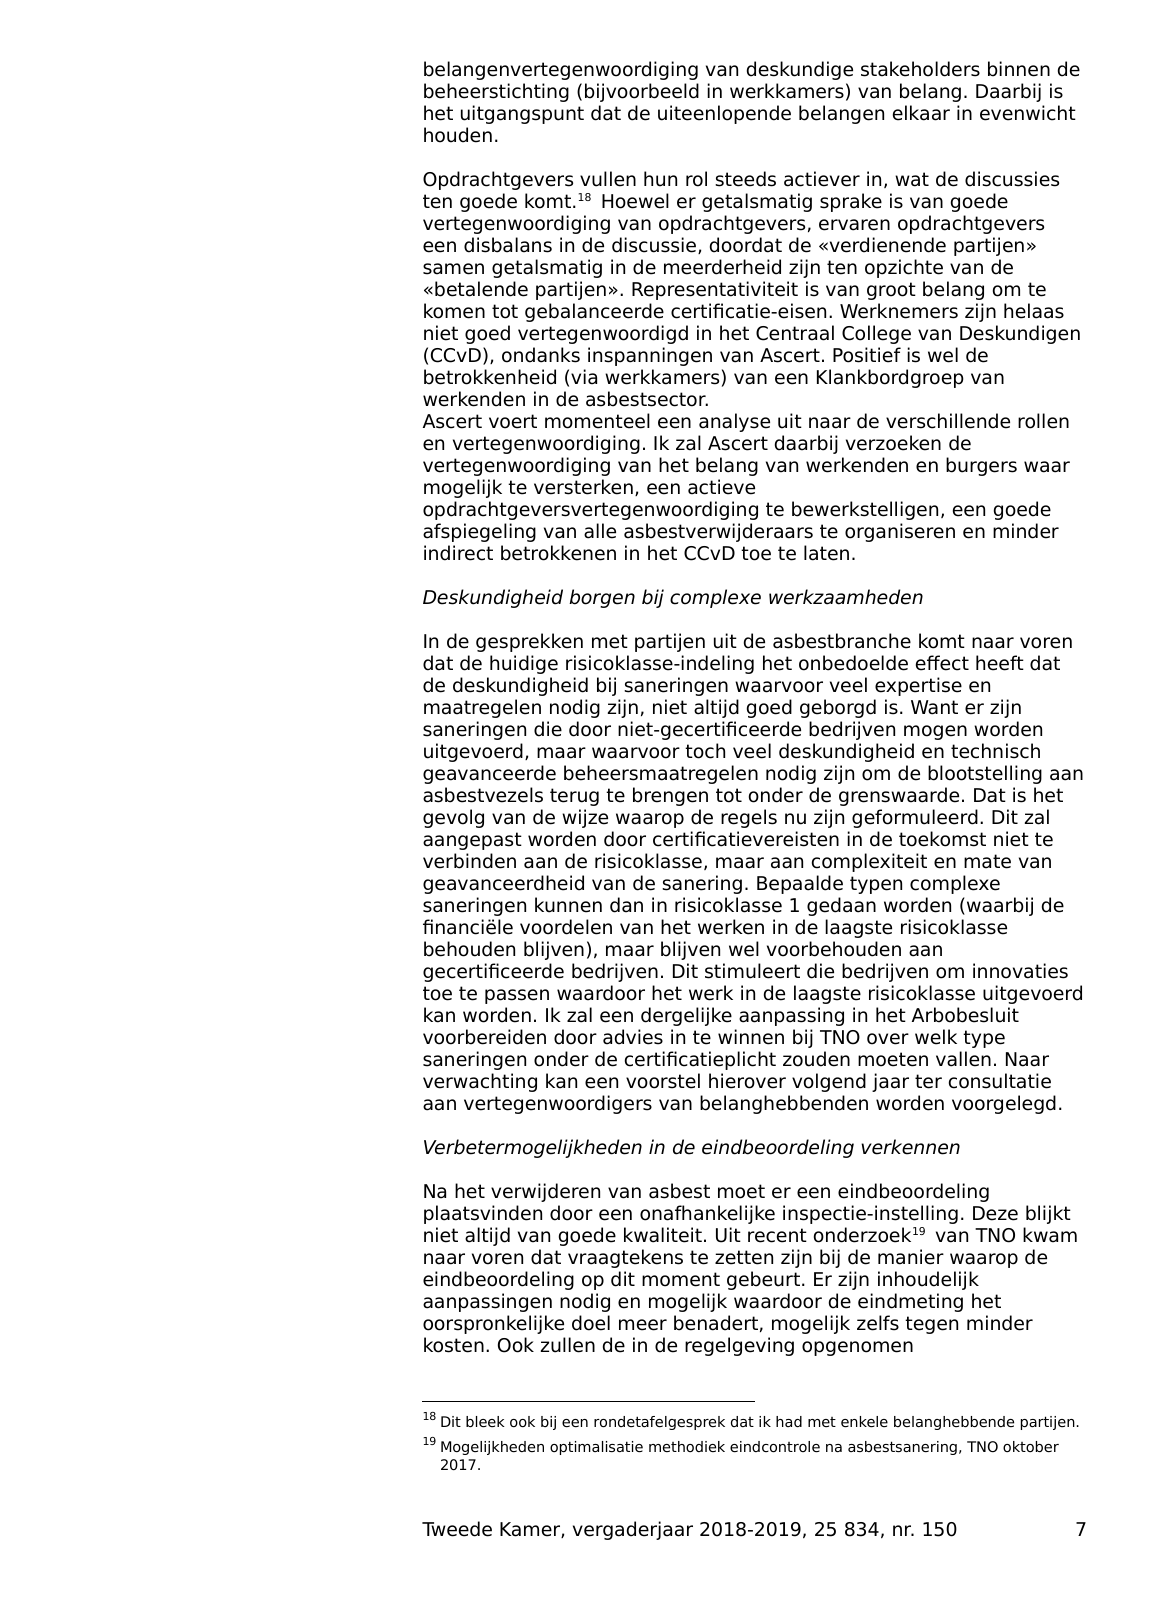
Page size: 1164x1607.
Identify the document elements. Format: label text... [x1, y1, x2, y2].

text Na het verwijderen van asbest moet er een eindbeoordeling plaatsvinden door een onafhankelijke inspectie-instelling. Deze blijkt niet altijd van goede kwaliteit. Uit recent onderzoek van TNO kwam naar voren dat vraagtekens te zetten zijn bij de manier waarop de eindbeoordeling op dit moment gebeurt. Er zijn inhoudelijk aanpassingen nodig en mogelijk waardoor de eindmeting het oorspronkelijke doel meer benadert, mogelijk zelfs tegen minder kosten. Ook zullen de in de regelgeving opgenomen [422, 1181, 1087, 1357]
text In de gesprekken met partijen uit de asbestbranche komt naar voren dat de huidige risicoklasse-indeling het onbedoelde effect heeft dat de deskundigheid bij saneringen waarvoor veel expertise en maatregelen nodig zijn, niet altijd goed geborgd is. Want er zijn saneringen die door niet-gecertificeerde bedrijven mogen worden uitgevoerd, maar waarvoor toch veel deskundigheid en technisch geavanceerde beheersmaatregelen nodig zijn om de blootstelling aan asbestvezels terug te brengen tot onder de grenswaarde. Dat is het gevolg van de wijze waarop de regels nu zijn geformuleerd. Dit zal aangepast worden door certificatievereisten in de toekomst niet te verbinden aan de risicoklasse, maar aan complexiteit en mate van geavanceerdheid van de sanering. Bepaalde typen complexe saneringen kunnen dan in risicoklasse 1 gedaan worden (waarbij de financiële voordelen van het werken in de laagste risicoklasse behouden blijven), maar blijven wel voorbehouden aan gecertificeerde bedrijven. Dit stimuleert die bedrijven om innovaties toe te passen waardoor het werk in de laagste risicoklasse uitgevoerd kan worden. Ik zal een dergelijke aanpassing in het Arbobesluit voorbereiden door advies in te winnen bij TNO over welk type saneringen onder de certificatieplicht zouden moeten vallen. Naar verwachting kan een voorstel hierover volgend jaar ter consultatie aan vertegenwoordigers van belanghebbenden worden voorgelegd. [422, 631, 1087, 1115]
text Mogelijkheden optimalisatie methodiek eindcontrole na asbestsanering, TNO oktober 2017. [422, 1435, 1087, 1474]
text Ascert voert momenteel een analyse uit naar de verschillende rollen en vertegenwoordiging. Ik zal Ascert daarbij verzoeken de vertegenwoordiging van het belang van werkenden en burgers waar mogelijk te versterken, een actieve opdrachtgeversvertegenwoordiging te bewerkstelligen, een goede afspiegeling van alle asbestverwijderaars te organiseren en minder indirect betrokkenen in het CCvD toe te laten. [422, 411, 1087, 565]
subtitle Deskundigheid borgen bij complexe werkzaamheden [422, 587, 1087, 609]
text Opdrachtgevers vullen hun rol steeds actiever in, wat de discussies ten goede komt. Hoewel er getalsmatig sprake is van goede vertegenwoordiging van opdrachtgevers, ervaren opdrachtgevers een disbalans in de discussie, doordat de «verdienende partijen» samen getalsmatig in de meerderheid zijn ten opzichte van de «betalende partijen». Representativiteit is van groot belang om te komen tot gebalanceerde certificatie-eisen. Werknemers zijn helaas niet goed vertegenwoordigd in het Centraal College van Deskundigen (CCvD), ondanks inspanningen van Ascert. Positief is wel de betrokkenheid (via werkkamers) van een Klankbordgroep van werkenden in de asbestsector. [422, 169, 1087, 411]
text Dit bleek ook bij een rondetafelgesprek dat ik had met enkele belanghebbende partijen. [422, 1410, 1087, 1432]
text belangenvertegenwoordiging van deskundige stakeholders binnen de beheerstichting (bijvoorbeeld in werkkamers) van belang. Daarbij is het uitgangspunt dat de uiteenlopende belangen elkaar in evenwicht houden. [422, 59, 1087, 147]
subtitle Verbetermogelijkheden in de eindbeoordeling verkennen [422, 1137, 1087, 1159]
